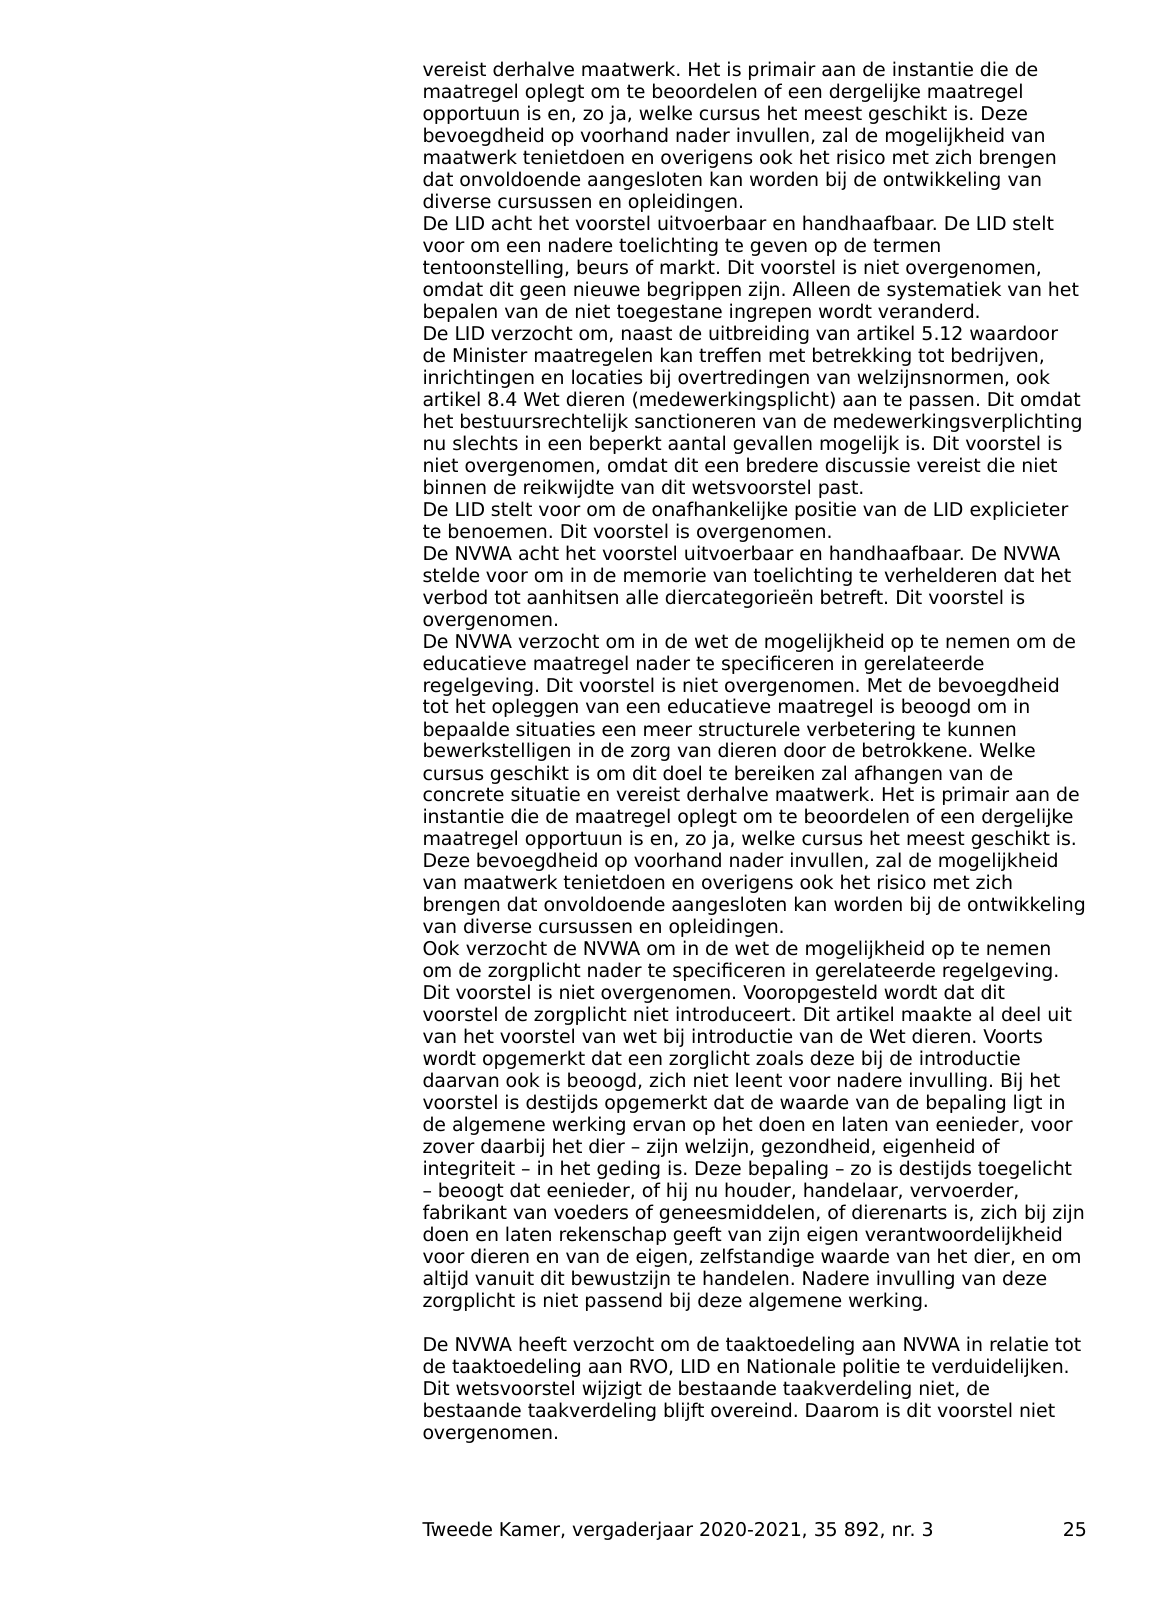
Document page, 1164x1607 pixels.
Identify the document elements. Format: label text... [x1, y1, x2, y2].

text De NVWA verzocht om in de wet de mogelijkheid op te nemen om de educatieve maatregel nader te specificeren in gerelateerde regelgeving. Dit voorstel is niet overgenomen. Met de bevoegdheid tot het opleggen van een educatieve maatregel is beoogd om in bepaalde situaties een meer structurele verbetering te kunnen bewerkstelligen in de zorg van dieren door de betrokkene. Welke cursus geschikt is om dit doel te bereiken zal afhangen van de concrete situatie en vereist derhalve maatwerk. Het is primair aan de instantie die de maatregel oplegt om te beoordelen of een dergelijke maatregel opportuun is en, zo ja, welke cursus het meest geschikt is. Deze bevoegdheid op voorhand nader invullen, zal de mogelijkheid van maatwerk tenietdoen en overigens ook het risico met zich brengen dat onvoldoende aangesloten kan worden bij de ontwikkeling van diverse cursussen en opleidingen. [422, 631, 1087, 938]
text Ook verzocht de NVWA om in de wet de mogelijkheid op te nemen om de zorgplicht nader te specificeren in gerelateerde regelgeving. Dit voorstel is niet overgenomen. Vooropgesteld wordt dat dit voorstel de zorgplicht niet introduceert. Dit artikel maakte al deel uit van het voorstel van wet bij introductie van de Wet dieren. Voorts wordt opgemerkt dat een zorglicht zoals deze bij de introductie daarvan ook is beoogd, zich niet leent voor nadere invulling. Bij het voorstel is destijds opgemerkt dat de waarde van de bepaling ligt in de algemene werking ervan op het doen en laten van eenieder, voor zover daarbij het dier – zijn welzijn, gezondheid, eigenheid of integriteit – in het geding is. Deze bepaling – zo is destijds toegelicht – beoogt dat eenieder, of hij nu houder, handelaar, vervoerder, fabrikant van voeders of geneesmiddelen, of dierenarts is, zich bij zijn doen en laten rekenschap geeft van zijn eigen verantwoordelijkheid voor dieren en van de eigen, zelfstandige waarde van het dier, en om altijd vanuit dit bewustzijn te handelen. Nadere invulling van deze zorgplicht is niet passend bij deze algemene werking. [422, 938, 1087, 1312]
text vereist derhalve maatwerk. Het is primair aan de instantie die de maatregel oplegt om te beoordelen of een dergelijke maatregel opportuun is en, zo ja, welke cursus het meest geschikt is. Deze bevoegdheid op voorhand nader invullen, zal de mogelijkheid van maatwerk tenietdoen en overigens ook het risico met zich brengen dat onvoldoende aangesloten kan worden bij de ontwikkeling van diverse cursussen en opleidingen. [422, 59, 1087, 213]
text De NVWA acht het voorstel uitvoerbaar en handhaafbaar. De NVWA stelde voor om in de memorie van toelichting te verhelderen dat het verbod tot aanhitsen alle diercategorieën betreft. Dit voorstel is overgenomen. [422, 543, 1087, 631]
text De LID stelt voor om de onafhankelijke positie van de LID explicieter te benoemen. Dit voorstel is overgenomen. [422, 499, 1087, 543]
text De LID acht het voorstel uitvoerbaar en handhaafbaar. De LID stelt voor om een nadere toelichting te geven op de termen tentoonstelling, beurs of markt. Dit voorstel is niet overgenomen, omdat dit geen nieuwe begrippen zijn. Alleen de systematiek van het bepalen van de niet toegestane ingrepen wordt veranderd. [422, 213, 1087, 323]
text De LID verzocht om, naast de uitbreiding van artikel 5.12 waardoor de Minister maatregelen kan treffen met betrekking tot bedrijven, inrichtingen en locaties bij overtredingen van welzijnsnormen, ook artikel 8.4 Wet dieren (medewerkingsplicht) aan te passen. Dit omdat het bestuursrechtelijk sanctioneren van de medewerkingsverplichting nu slechts in een beperkt aantal gevallen mogelijk is. Dit voorstel is niet overgenomen, omdat dit een bredere discussie vereist die niet binnen de reikwijdte van dit wetsvoorstel past. [422, 323, 1087, 499]
text De NVWA heeft verzocht om de taaktoedeling aan NVWA in relatie tot de taaktoedeling aan RVO, LID en Nationale politie te verduidelijken. Dit wetsvoorstel wijzigt de bestaande taakverdeling niet, de bestaande taakverdeling blijft overeind. Daarom is dit voorstel niet overgenomen. [422, 1334, 1087, 1444]
